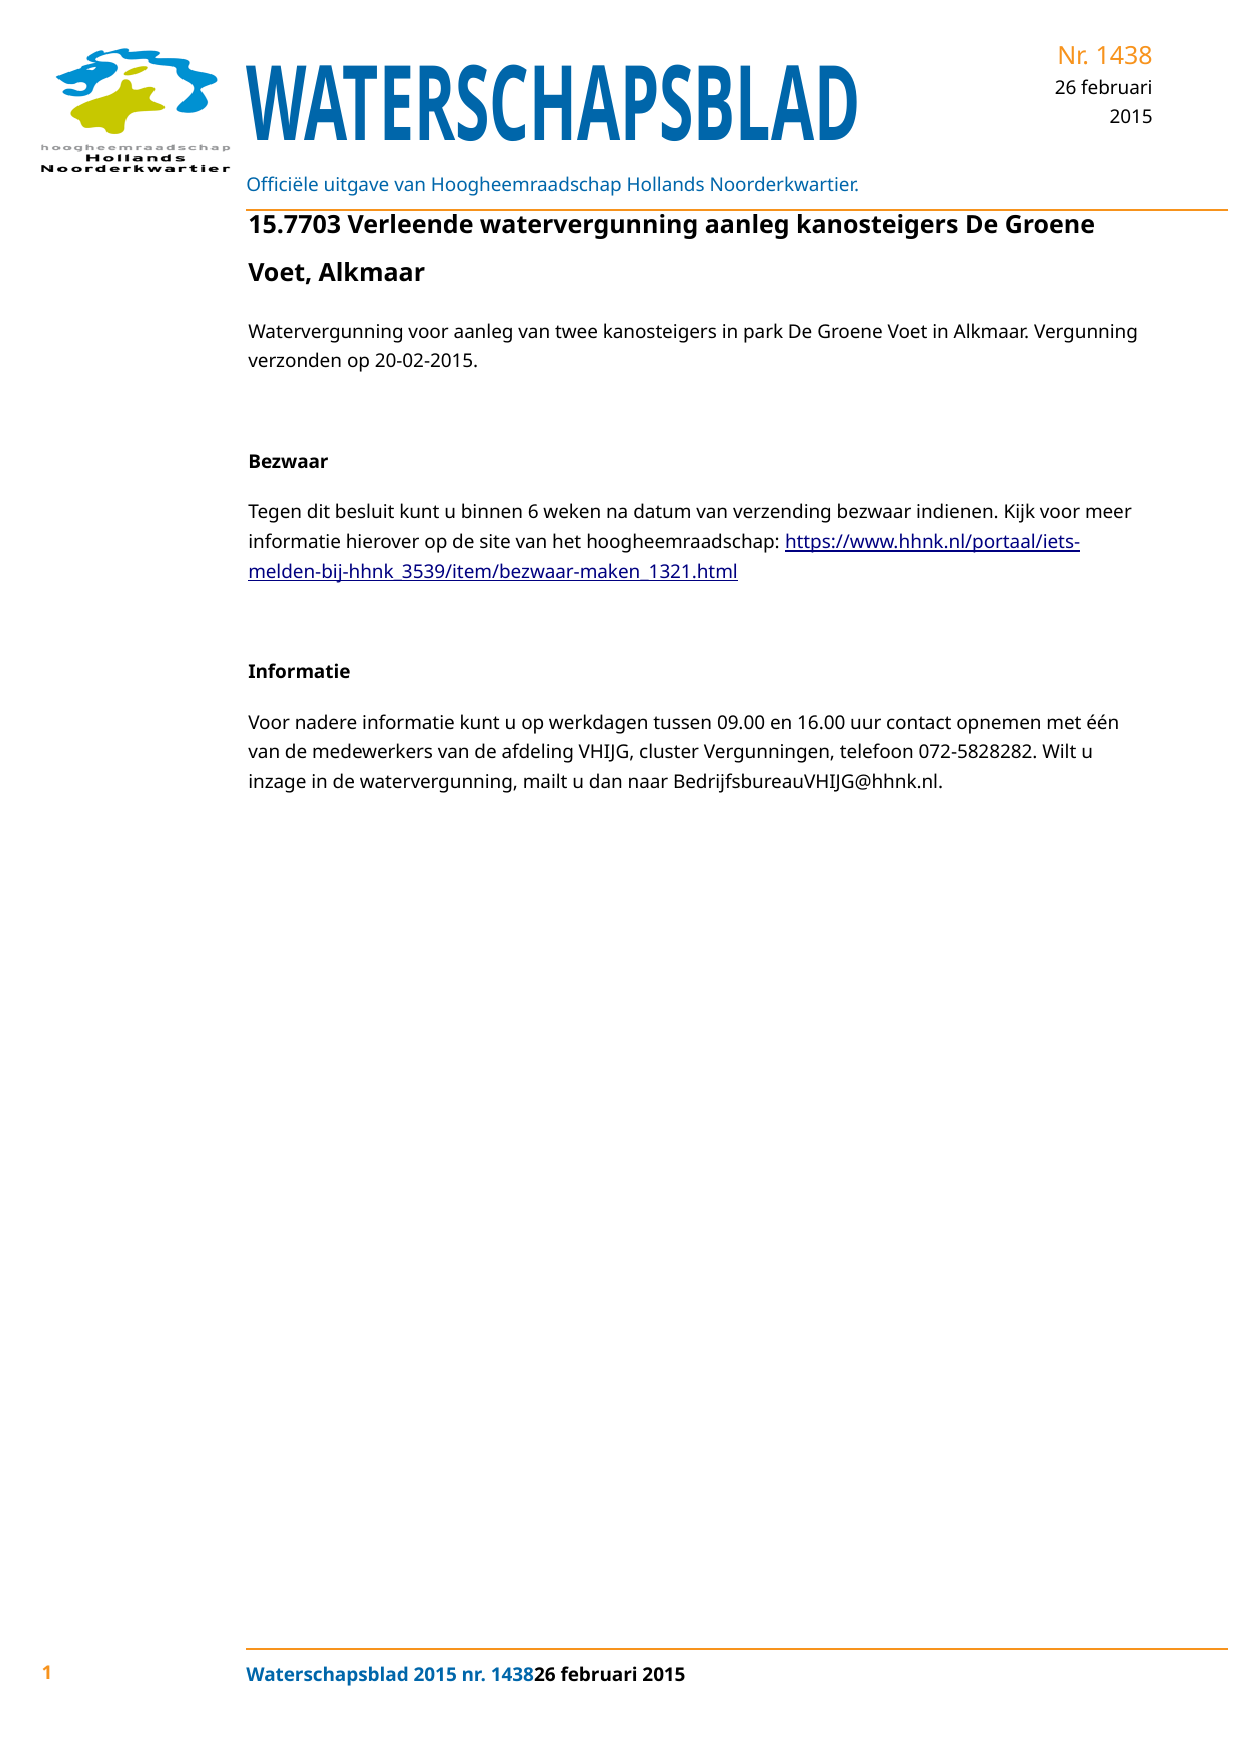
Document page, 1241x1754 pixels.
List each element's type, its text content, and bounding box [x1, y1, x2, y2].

picture [41, 47, 231, 172]
text 15.7703 Verleende watervergunning aanleg kanosteigers De Groene Voet, Alkmaar [248, 211, 1152, 288]
text Watervergunning voor aanleg van twee kanosteigers in park De Groene Voet in Alkmaar. Vergunning verzonden op 20-02-2015. [248, 318, 1152, 373]
text Bezwaar [248, 448, 1152, 474]
text Tegen dit besluit kunt u binnen 6 weken na datum van verzending bezwaar indienen. Kijk voor meer informatie hierover op de site van het hoogheemraadschap: https://www.hhnk.nl/portaal/iets-melden-bij-hhnk_3539/item/bezwaar-maken_1321.html [248, 499, 1152, 584]
text Voor nadere informatie kunt u op werkdagen tussen 09.00 en 16.00 uur contact opnemen met één van de medewerkers van de afdeling VHIJG, cluster Vergunningen, telefoon 072-5828282. Wilt u inzage in de watervergunning, mailt u dan naar BedrijfsbureauVHIJG@hhnk.nl. [248, 709, 1152, 794]
text Informatie [248, 659, 1152, 684]
